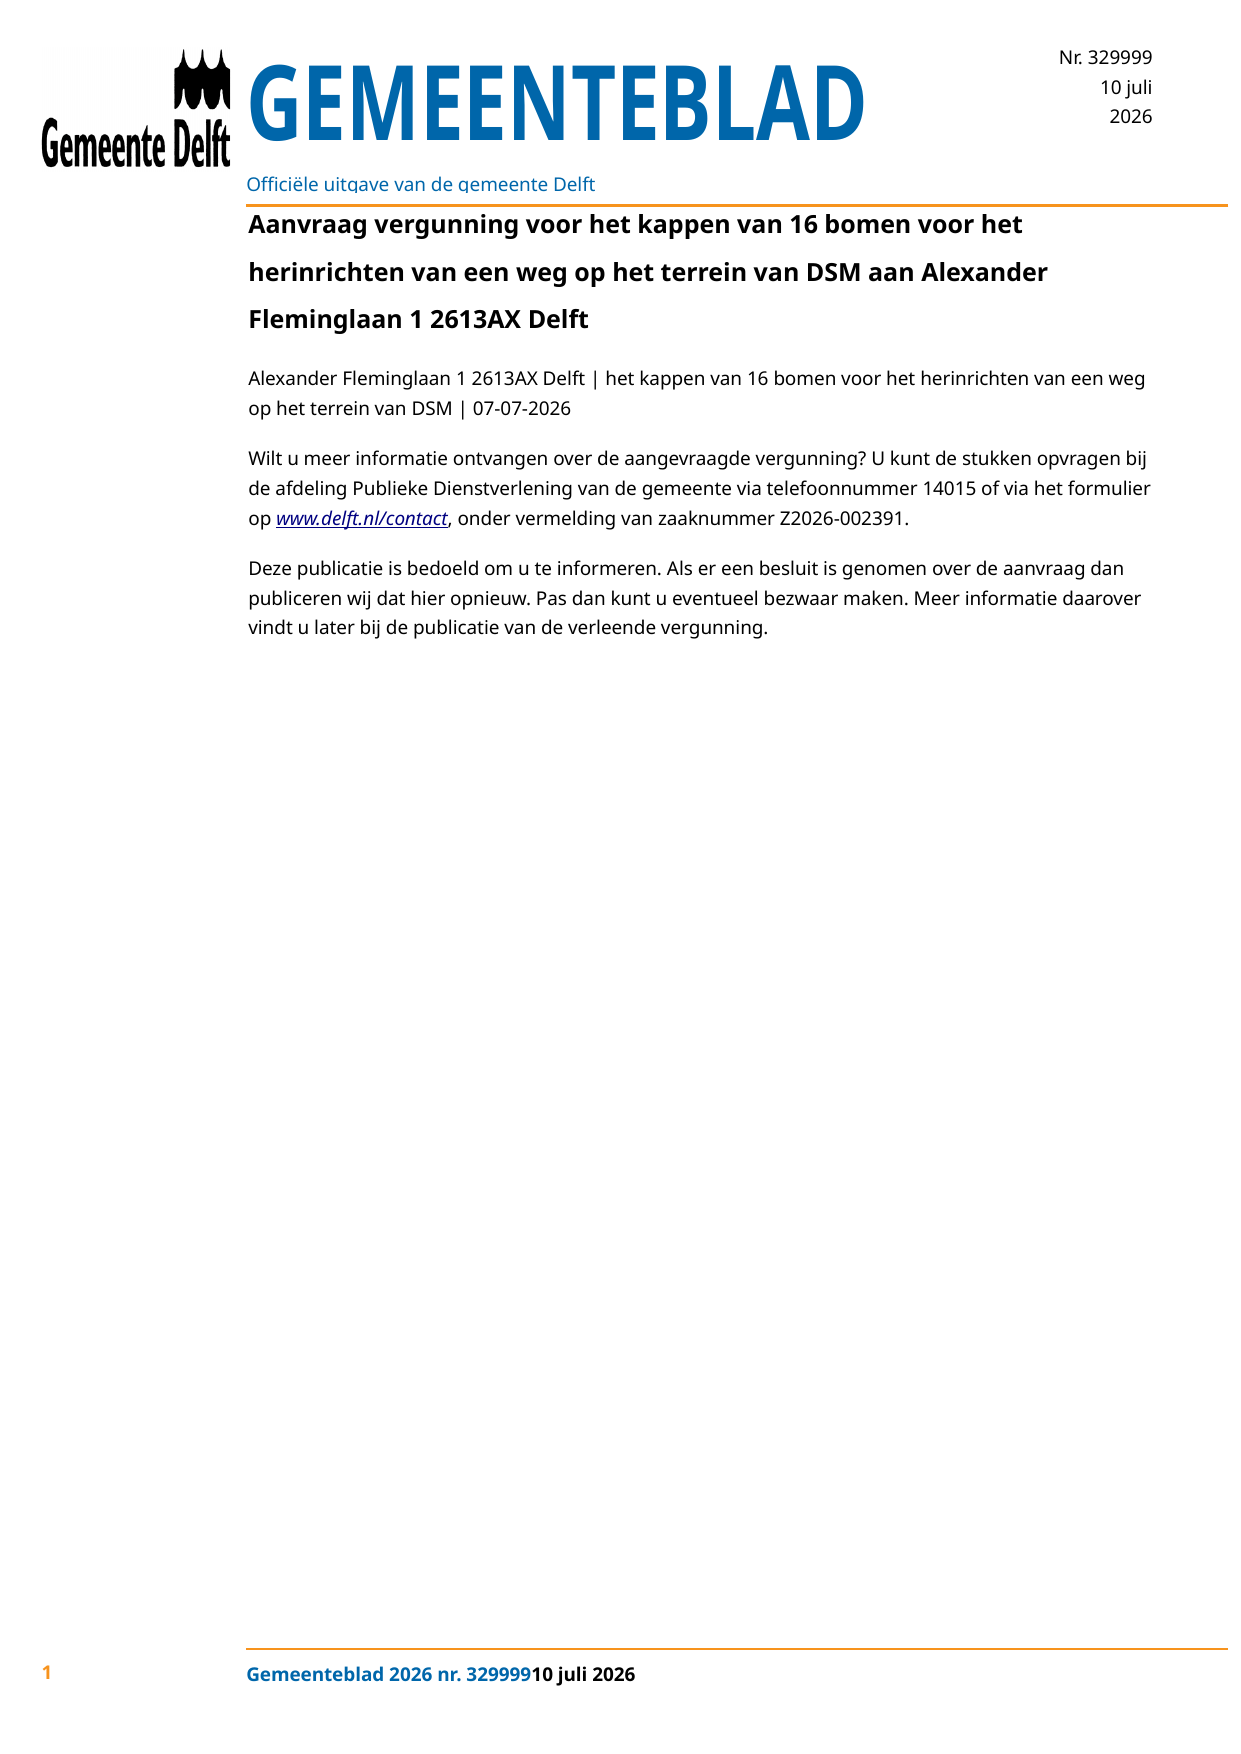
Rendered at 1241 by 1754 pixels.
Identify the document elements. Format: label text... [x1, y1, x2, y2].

text Deze publicatie is bedoeld om u te informeren. Als er een besluit is genomen over de aanvraag dan publiceren wij dat hier opnieuw. Pas dan kunt u eventueel bezwaar maken. Meer informatie daarover vindt u later bij de publicatie van de verleende vergunning. [248, 555, 1152, 640]
picture [41, 47, 231, 172]
text Wilt u meer informatie ontvangen over de aangevraagde vergunning? U kunt de stukken opvragen bij de afdeling Publieke Dienstverlening van de gemeente via telefoonnummer 14015 of via het formulier op www.delft.nl/contact, onder vermelding van zaaknummer Z2026-002391. [248, 446, 1152, 530]
text Alexander Fleminglaan 1 2613AX Delft | het kappen van 16 bomen voor het herinrichten van een weg op het terrein van DSM | 07-07-2026 [248, 366, 1152, 421]
text Aanvraag vergunning voor het kappen van 16 bomen voor het herinrichten van een weg op het terrein van DSM aan Alexander Fleminglaan 1 2613AX Delft [248, 207, 1152, 336]
